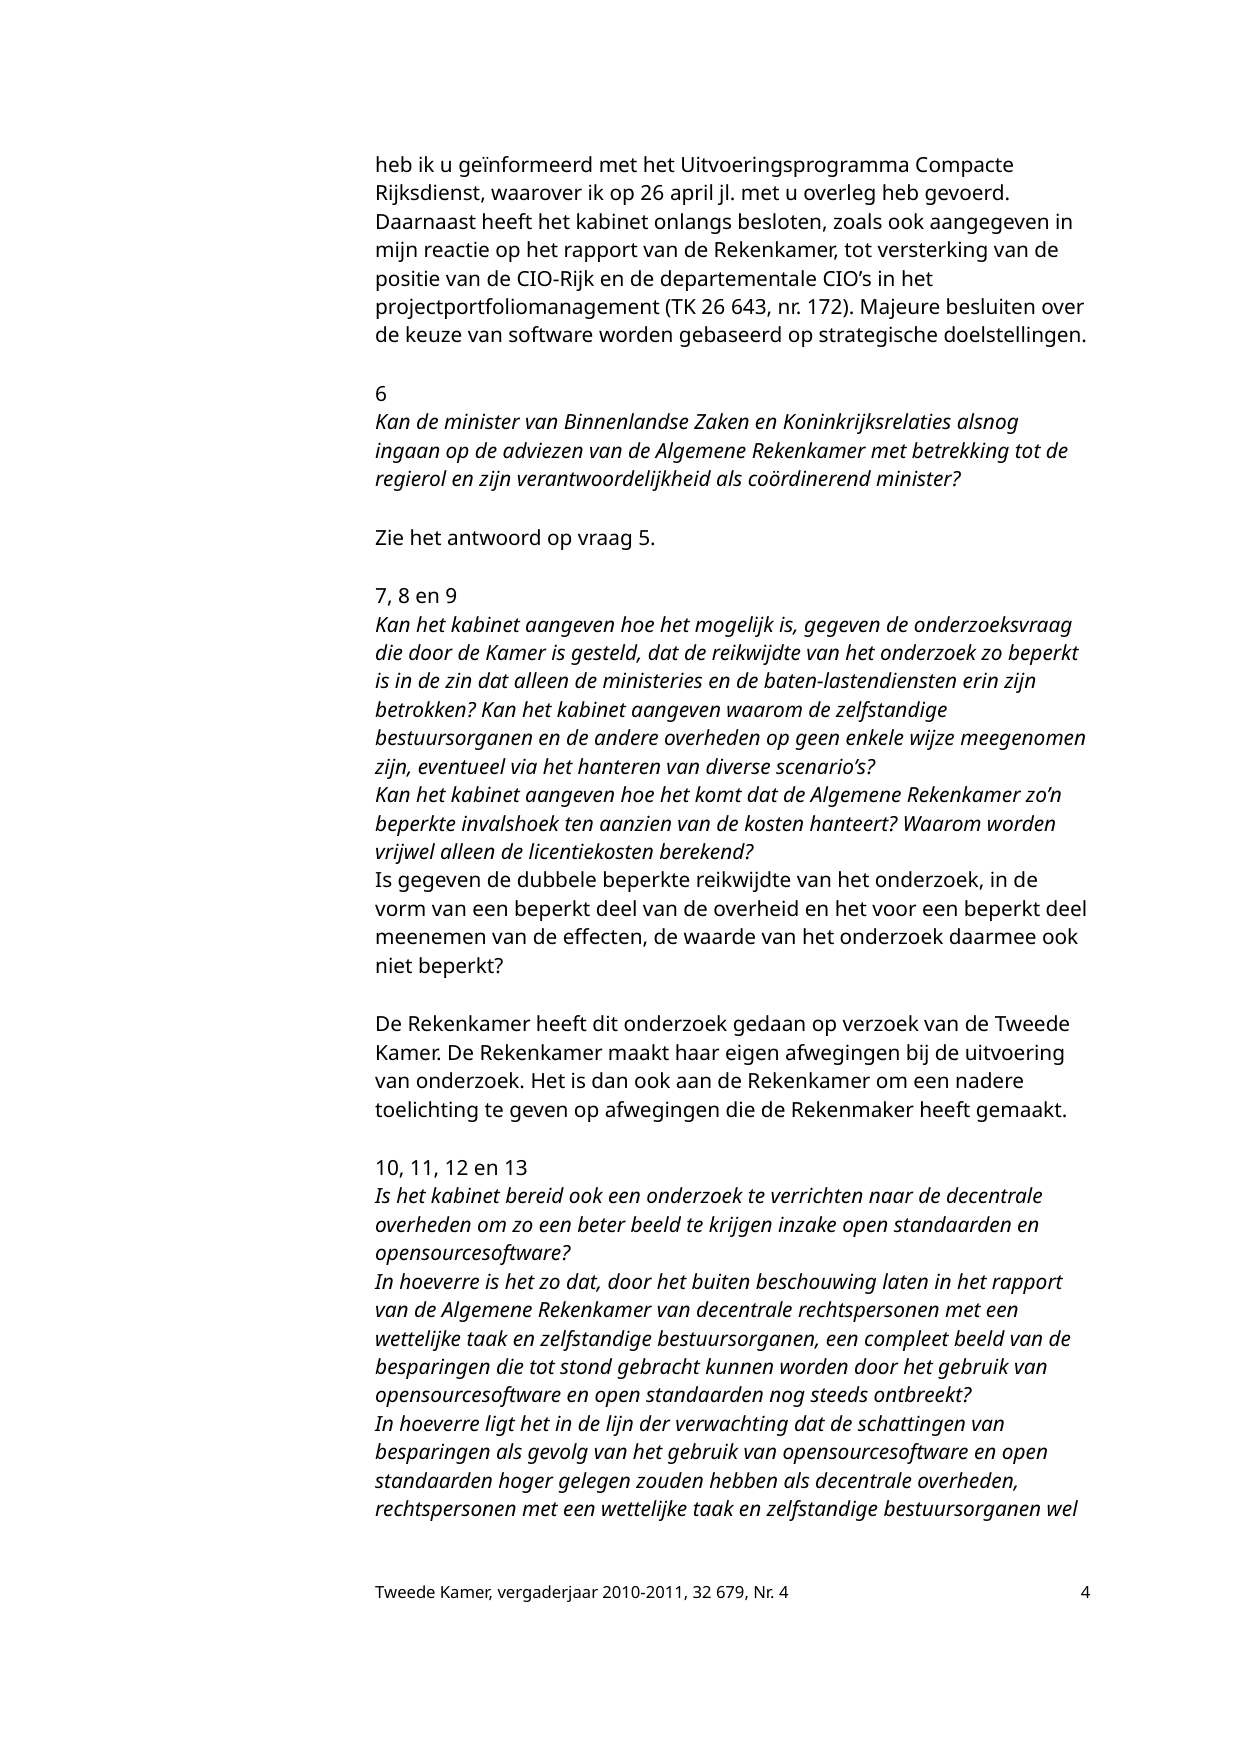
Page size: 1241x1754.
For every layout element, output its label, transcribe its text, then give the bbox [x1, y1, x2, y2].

text Zie het antwoord op vraag 5. [375, 523, 1090, 551]
text In hoeverre ligt het in de lijn der verwachting dat de schattingen van besparingen als gevolg van het gebruik van opensourcesoftware en open standaarden hoger gelegen zouden hebben als decentrale overheden, rechtspersonen met een wettelijke taak en zelfstandige bestuursorganen wel [375, 1409, 1090, 1523]
text 7, 8 en 9 [375, 581, 1090, 610]
text Daarnaast heeft het kabinet onlangs besloten, zoals ook aangegeven in mijn reactie op het rapport van de Rekenkamer, tot versterking van de positie van de CIO-Rijk en de departementale CIO’s in het projectportfoliomanagement (TK 26 643, nr. 172). Majeure besluiten over de keuze van software worden gebaseerd op strategische doelstellingen. [375, 207, 1090, 349]
text 10, 11, 12 en 13 [375, 1153, 1090, 1182]
text Kan het kabinet aangeven hoe het komt dat de Algemene Rekenkamer zo’n beperkte invalshoek ten aanzien van de kosten hanteert? Waarom worden vrijwel alleen de licentiekosten berekend? [375, 780, 1090, 866]
text Kan het kabinet aangeven hoe het mogelijk is, gegeven de onderzoeksvraag die door de Kamer is gesteld, dat de reikwijdte van het onderzoek zo beperkt is in de zin dat alleen de ministeries en de baten-lastendiensten erin zijn betrokken? Kan het kabinet aangeven waarom de zelfstandige bestuursorganen en de andere overheden op geen enkele wijze meegenomen zijn, eventueel via het hanteren van diverse scenario’s? [375, 610, 1090, 780]
text 6 [375, 379, 1090, 407]
text Is het kabinet bereid ook een onderzoek te verrichten naar de decentrale overheden om zo een beter beeld te krijgen inzake open standaarden en opensourcesoftware? [375, 1182, 1090, 1267]
text Kan de minister van Binnenlandse Zaken en Koninkrijksrelaties alsnog ingaan op de adviezen van de Algemene Rekenkamer met betrekking tot de regierol en zijn verantwoordelijkheid als coördinerend minister? [375, 407, 1090, 493]
text De Rekenkamer heeft dit onderzoek gedaan op verzoek van de Tweede Kamer. De Rekenkamer maakt haar eigen afwegingen bij de uitvoering van onderzoek. Het is dan ook aan de Rekenkamer om een nadere toelichting te geven op afwegingen die de Rekenmaker heeft gemaakt. [375, 1009, 1090, 1123]
text heb ik u geïnformeerd met het Uitvoeringsprogramma Compacte Rijksdienst, waarover ik op 26 april jl. met u overleg heb gevoerd. [375, 150, 1090, 207]
text Is gegeven de dubbele beperkte reikwijdte van het onderzoek, in de vorm van een beperkt deel van de overheid en het voor een beperkt deel meenemen van de effecten, de waarde van het onderzoek daarmee ook niet beperkt? [375, 866, 1090, 979]
text In hoeverre is het zo dat, door het buiten beschouwing laten in het rapport van de Algemene Rekenkamer van decentrale rechtspersonen met een wettelijke taak en zelfstandige bestuursorganen, een compleet beeld van de besparingen die tot stond gebracht kunnen worden door het gebruik van opensourcesoftware en open standaarden nog steeds ontbreekt? [375, 1267, 1090, 1409]
